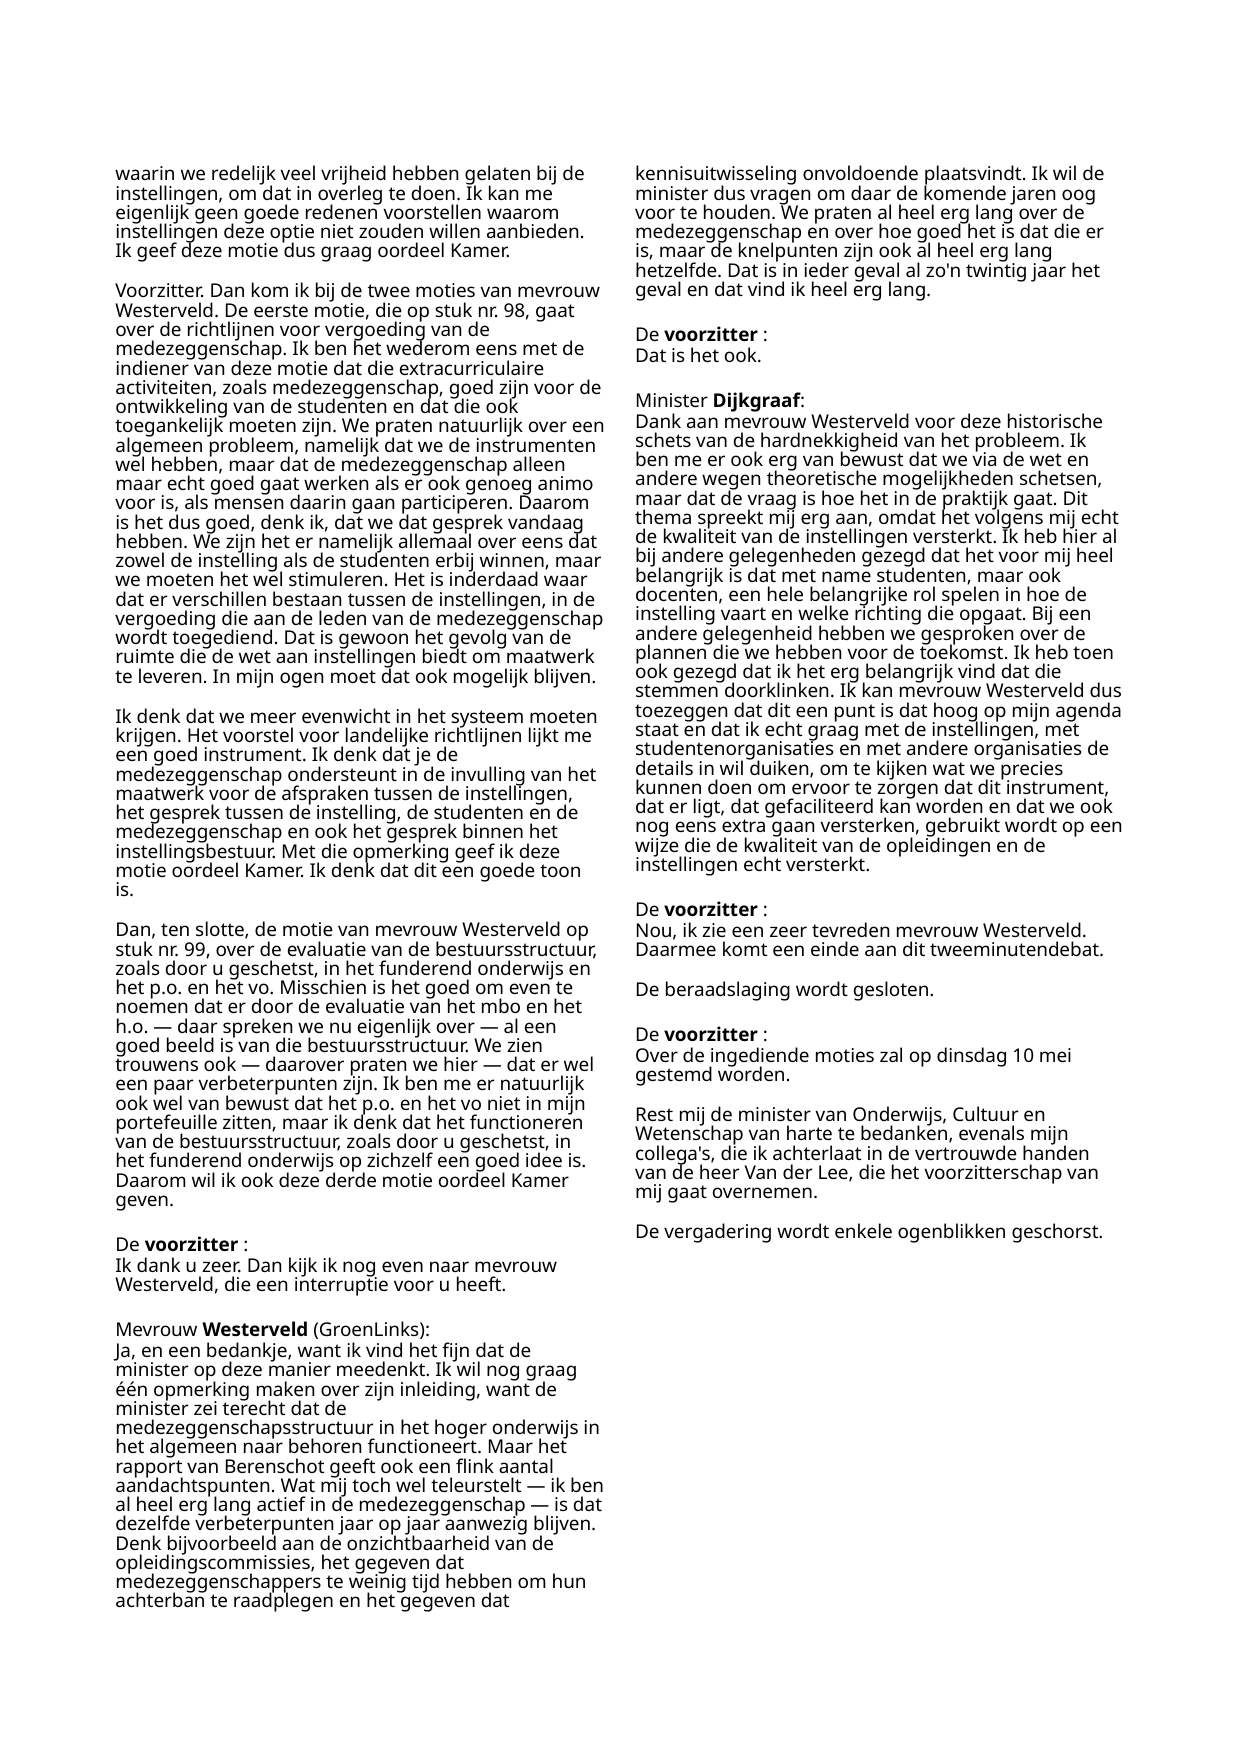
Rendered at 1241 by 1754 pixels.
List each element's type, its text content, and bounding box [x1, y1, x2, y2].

text Dan, ten slotte, de motie van mevrouw Westerveld op stuk nr. 99, over de evaluatie van de bestuursstructuur, zoals door u geschetst, in het funderend onderwijs en het p.o. en het vo. Misschien is het goed om even te noemen dat er door de evaluatie van het mbo en het h.o. — daar spreken we nu eigenlijk over — al een goed beeld is van die bestuursstructuur. We zien trouwens ook — daarover praten we hier — dat er wel een paar verbeterpunten zijn. Ik ben me er natuurlijk ook wel van bewust dat het p.o. en het vo niet in mijn portefeuille zitten, maar ik denk dat het functioneren van de bestuursstructuur, zoals door u geschetst, in het funderend onderwijs op zichzelf een goed idee is. Daarom wil ik ook deze derde motie oordeel Kamer geven. [115, 921, 605, 1210]
text Dat is het ook. [635, 347, 1125, 366]
text Dank aan mevrouw Westerveld voor deze historische schets van de hardnekkigheid van het probleem. Ik ben me er ook erg van bewust dat we via de wet en andere wegen theoretische mogelijkheden schetsen, maar dat de vraag is hoe het in de praktijk gaat. Dit thema spreekt mij erg aan, omdat het volgens mij echt de kwaliteit van de instellingen versterkt. Ik heb hier al bij andere gelegenheden gezegd dat het voor mij heel belangrijk is dat met name studenten, maar ook docenten, een hele belangrijke rol spelen in hoe de instelling vaart en welke richting die opgaat. Bij een andere gelegenheid hebben we gesproken over de plannen die we hebben voor de toekomst. Ik heb toen ook gezegd dat ik het erg belangrijk vind dat die stemmen doorklinken. Ik kan mevrouw Westerveld dus toezeggen dat dit een punt is dat hoog op mijn agenda staat en dat ik echt graag met de instellingen, met studentenorganisaties en met andere organisaties de details in wil duiken, om te kijken wat we precies kunnen doen om ervoor te zorgen dat dit instrument, dat er ligt, dat gefaciliteerd kan worden en dat we ook nog eens extra gaan versterken, gebruikt wordt op een wijze die de kwaliteit van de opleidingen en de instellingen echt versterkt. [635, 413, 1125, 875]
text Over de ingediende moties zal op dinsdag 10 mei gestemd worden. [635, 1047, 1125, 1085]
text De voorzitter : [635, 1021, 1125, 1047]
text Ik denk dat we meer evenwicht in het systeem moeten krijgen. Het voorstel voor landelijke richtlijnen lijkt me een goed instrument. Ik denk dat je de medezeggenschap ondersteunt in de invulling van het maatwerk voor de afspraken tussen de instellingen, het gesprek tussen de instelling, de studenten en de medezeggenschap en ook het gesprek binnen het instellingsbestuur. Met die opmerking geef ik deze motie oordeel Kamer. Ik denk dat dit een goede toon is. [115, 708, 605, 901]
text De voorzitter : [635, 896, 1125, 922]
text kennisuitwisseling onvoldoende plaatsvindt. Ik wil de minister dus vragen om daar de komende jaren oog voor te houden. We praten al heel erg lang over de medezeggenschap en over hoe goed het is dat die er is, maar de knelpunten zijn ook al heel erg lang hetzelfde. Dat is in ieder geval al zo'n twintig jaar het geval en dat vind ik heel erg lang. [635, 165, 1125, 300]
text Minister Dijkgraaf: [635, 387, 1125, 413]
text waarin we redelijk veel vrijheid hebben gelaten bij de instellingen, om dat in overleg te doen. Ik kan me eigenlijk geen goede redenen voorstellen waarom instellingen deze optie niet zouden willen aanbieden. Ik geef deze motie dus graag oordeel Kamer. [115, 165, 605, 262]
text Ik dank u zeer. Dan kijk ik nog even naar mevrouw Westerveld, die een interruptie voor u heeft. [115, 1257, 605, 1295]
text De vergadering wordt enkele ogenblikken geschorst. [635, 1223, 1125, 1243]
text De beraadslaging wordt gesloten. [635, 981, 1125, 1000]
text De voorzitter : [635, 321, 1125, 347]
text Rest mij de minister van Onderwijs, Cultuur en Wetenschap van harte te bedanken, evenals mijn collega's, die ik achterlaat in de vertrouwde handen van de heer Van der Lee, die het voorzitterschap van mij gaat overnemen. [635, 1106, 1125, 1202]
text Mevrouw Westerveld (GroenLinks): [115, 1316, 605, 1342]
text De voorzitter : [115, 1231, 605, 1257]
text Nou, ik zie een zeer tevreden mevrouw Westerveld. Daarmee komt een einde aan dit tweeminutendebat. [635, 922, 1125, 960]
text Ja, en een bedankje, want ik vind het fijn dat de minister op deze manier meedenkt. Ik wil nog graag één opmerking maken over zijn inleiding, want de minister zei terecht dat de medezeggenschapsstructuur in het hoger onderwijs in het algemeen naar behoren functioneert. Maar het rapport van Berenschot geeft ook een flink aantal aandachtspunten. Wat mij toch wel teleurstelt — ik ben al heel erg lang actief in de medezeggenschap — is dat dezelfde verbeterpunten jaar op jaar aanwezig blijven. Denk bijvoorbeeld aan de onzichtbaarheid van de opleidingscommissies, het gegeven dat medezeggenschappers te weinig tijd hebben om hun achterban te raadplegen en het gegeven dat [115, 1342, 605, 1612]
text Voorzitter. Dan kom ik bij de twee moties van mevrouw Westerveld. De eerste motie, die op stuk nr. 98, gaat over de richtlijnen voor vergoeding van de medezeggenschap. Ik ben het wederom eens met de indiener van deze motie dat die extracurriculaire activiteiten, zoals medezeggenschap, goed zijn voor de ontwikkeling van de studenten en dat die ook toegankelijk moeten zijn. We praten natuurlijk over een algemeen probleem, namelijk dat we de instrumenten wel hebben, maar dat de medezeggenschap alleen maar echt goed gaat werken als er ook genoeg animo voor is, als mensen daarin gaan participeren. Daarom is het dus goed, denk ik, dat we dat gesprek vandaag hebben. We zijn het er namelijk allemaal over eens dat zowel de instelling als de studenten erbij winnen, maar we moeten het wel stimuleren. Het is inderdaad waar dat er verschillen bestaan tussen de instellingen, in de vergoeding die aan de leden van de medezeggenschap wordt toegediend. Dat is gewoon het gevolg van de ruimte die de wet aan instellingen biedt om maatwerk te leveren. In mijn ogen moet dat ook mogelijk blijven. [115, 282, 605, 687]
